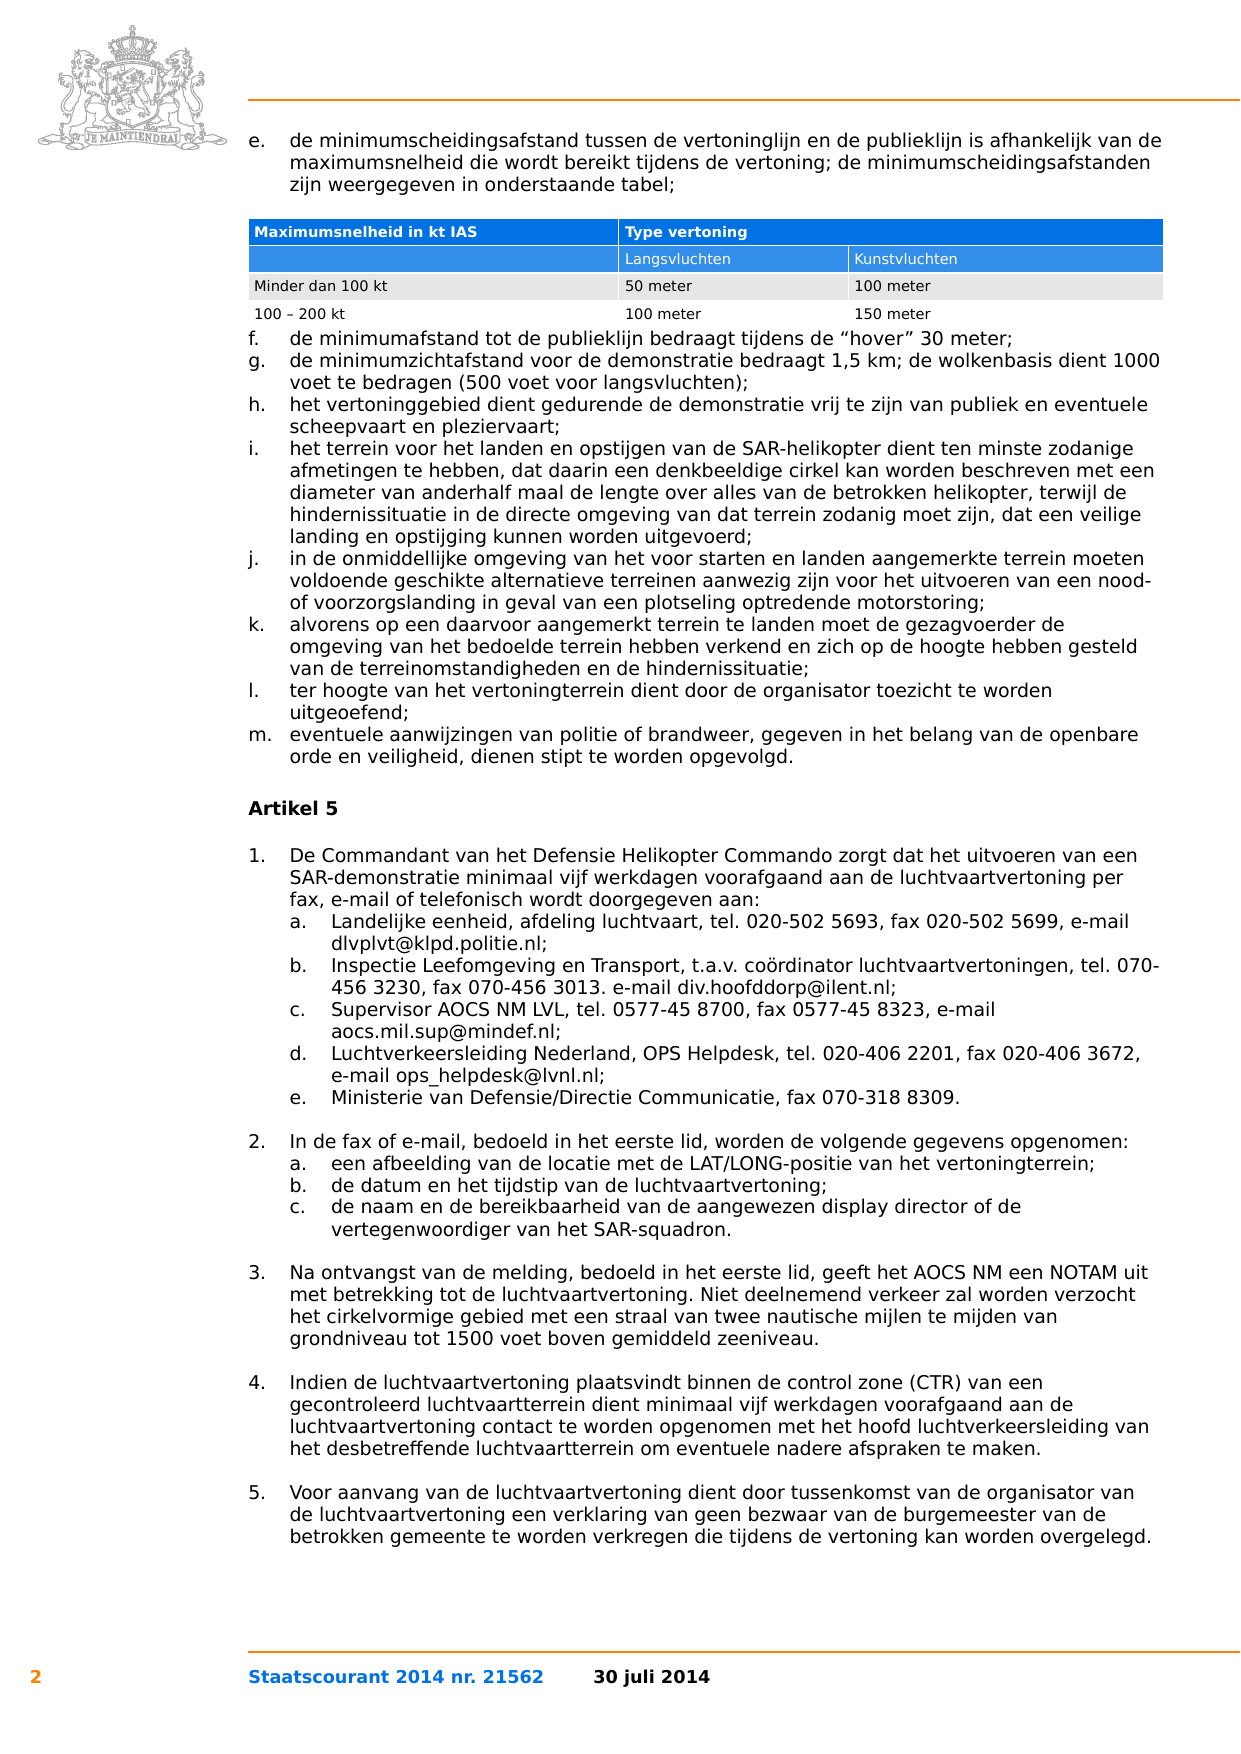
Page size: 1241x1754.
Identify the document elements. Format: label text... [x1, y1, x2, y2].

text g. de minimumzichtafstand voor de demonstratie bedraagt 1,5 km; de wolkenbasis dient 1000 voet te bedragen (500 voet voor langsvluchten); [248, 350, 1163, 394]
text m. eventuele aanwijzingen van politie of brandweer, gegeven in het belang van de openbare orde en veiligheid, dienen stipt te worden opgevolgd. [248, 724, 1163, 768]
table_header Maximumsnelheid in kt IAS [249, 219, 618, 245]
text c. de naam en de bereikbaarheid van de aangewezen display director of de vertegenwoordiger van het SAR-squadron. [289, 1196, 1163, 1240]
text h. het vertoninggebied dient gedurende de demonstratie vrij te zijn van publiek en eventuele scheepvaart en pleziervaart; [248, 394, 1163, 438]
text 5. Voor aanvang van de luchtvaartvertoning dient door tussenkomst van de organisator van de luchtvaartvertoning een verklaring van geen bezwaar van de burgemeester van de betrokken gemeente te worden verkregen die tijdens de vertoning kan worden overgelegd. [248, 1482, 1163, 1548]
text e. Ministerie van Defensie/Directie Communicatie, fax 070-318 8309. [289, 1087, 1163, 1109]
text 2. In de fax of e-mail, bedoeld in het eerste lid, worden de volgende gegevens opgenomen: [248, 1131, 1163, 1152]
text a. een afbeelding van de locatie met de LAT/LONG-positie van het vertoningterrein; [289, 1152, 1163, 1174]
text j. in de onmiddellijke omgeving van het voor starten en landen aangemerkte terrein moeten voldoende geschikte alternatieve terreinen aanwezig zijn voor het uitvoeren van een nood- of voorzorgslanding in geval van een plotseling optredende motorstoring; [248, 548, 1163, 614]
table_header Type vertoning [619, 219, 1163, 245]
table_cell 50 meter [619, 274, 848, 300]
text c. Supervisor AOCS NM LVL, tel. 0577-45 8700, fax 0577-45 8323, e-mail aocs.mil.sup@mindef.nl; [289, 999, 1163, 1043]
text b. Inspectie Leefomgeving en Transport, t.a.v. coördinator luchtvaartvertoningen, tel. 070-456 3230, fax 070-456 3013. e-mail div.hoofddorp@ilent.nl; [289, 955, 1163, 999]
text 3. Na ontvangst van de melding, bedoeld in het eerste lid, geeft het AOCS NM een NOTAM uit met betrekking tot de luchtvaartvertoning. Niet deelnemend verkeer zal worden verzocht het cirkelvormige gebied met een straal van twee nautische mijlen te mijden van grondniveau tot 1500 voet boven gemiddeld zeeniveau. [248, 1262, 1163, 1350]
text k. alvorens op een daarvoor aangemerkt terrein te landen moet de gezagvoerder de omgeving van het bedoelde terrein hebben verkend en zich op de hoogte hebben gesteld van de terreinomstandigheden en de hindernissituatie; [248, 614, 1163, 680]
table_cell [249, 246, 618, 272]
table_cell 150 meter [849, 301, 1163, 327]
picture [38, 25, 227, 150]
table_cell Minder dan 100 kt [249, 274, 618, 300]
text e. de minimumscheidingsafstand tussen de vertoninglijn en de publieklijn is afhankelijk van de maximumsnelheid die wordt bereikt tijdens de vertoning; de minimumscheidingsafstanden zijn weergegeven in onderstaande tabel; [248, 130, 1163, 196]
table_cell 100 meter [619, 301, 848, 327]
text 4. Indien de luchtvaartvertoning plaatsvindt binnen de control zone (CTR) van een gecontroleerd luchtvaartterrein dient minimaal vijf werkdagen voorafgaand aan de luchtvaartvertoning contact te worden opgenomen met het hoofd luchtverkeersleiding van het desbetreffende luchtvaartterrein om eventuele nadere afspraken te maken. [248, 1372, 1163, 1460]
table_cell Langsvluchten [619, 246, 848, 272]
text a. Landelijke eenheid, afdeling luchtvaart, tel. 020-502 5693, fax 020-502 5699, e-mail dlvplvt@klpd.politie.nl; [289, 911, 1163, 955]
text 1. De Commandant van het Defensie Helikopter Commando zorgt dat het uitvoeren van een SAR-demonstratie minimaal vijf werkdagen voorafgaand aan de luchtvaartvertoning per fax, e-mail of telefonisch wordt doorgegeven aan: [248, 845, 1163, 911]
text f. de minimumafstand tot de publieklijn bedraagt tijdens de “hover” 30 meter; [248, 328, 1163, 350]
table_cell 100 meter [849, 274, 1163, 300]
table_cell 100 – 200 kt [249, 301, 618, 327]
subtitle Artikel 5 [248, 798, 1163, 820]
text d. Luchtverkeersleiding Nederland, OPS Helpdesk, tel. 020-406 2201, fax 020-406 3672, e-mail ops_helpdesk@lvnl.nl; [289, 1043, 1163, 1087]
text l. ter hoogte van het vertoningterrein dient door de organisator toezicht te worden uitgeoefend; [248, 680, 1163, 724]
table_cell Kunstvluchten [849, 246, 1163, 272]
text b. de datum en het tijdstip van de luchtvaartvertoning; [289, 1174, 1163, 1196]
text i. het terrein voor het landen en opstijgen van de SAR-helikopter dient ten minste zodanige afmetingen te hebben, dat daarin een denkbeeldige cirkel kan worden beschreven met een diameter van anderhalf maal de lengte over alles van de betrokken helikopter, terwijl de hindernissituatie in de directe omgeving van dat terrein zodanig moet zijn, dat een veilige landing en opstijging kunnen worden uitgevoerd; [248, 438, 1163, 548]
